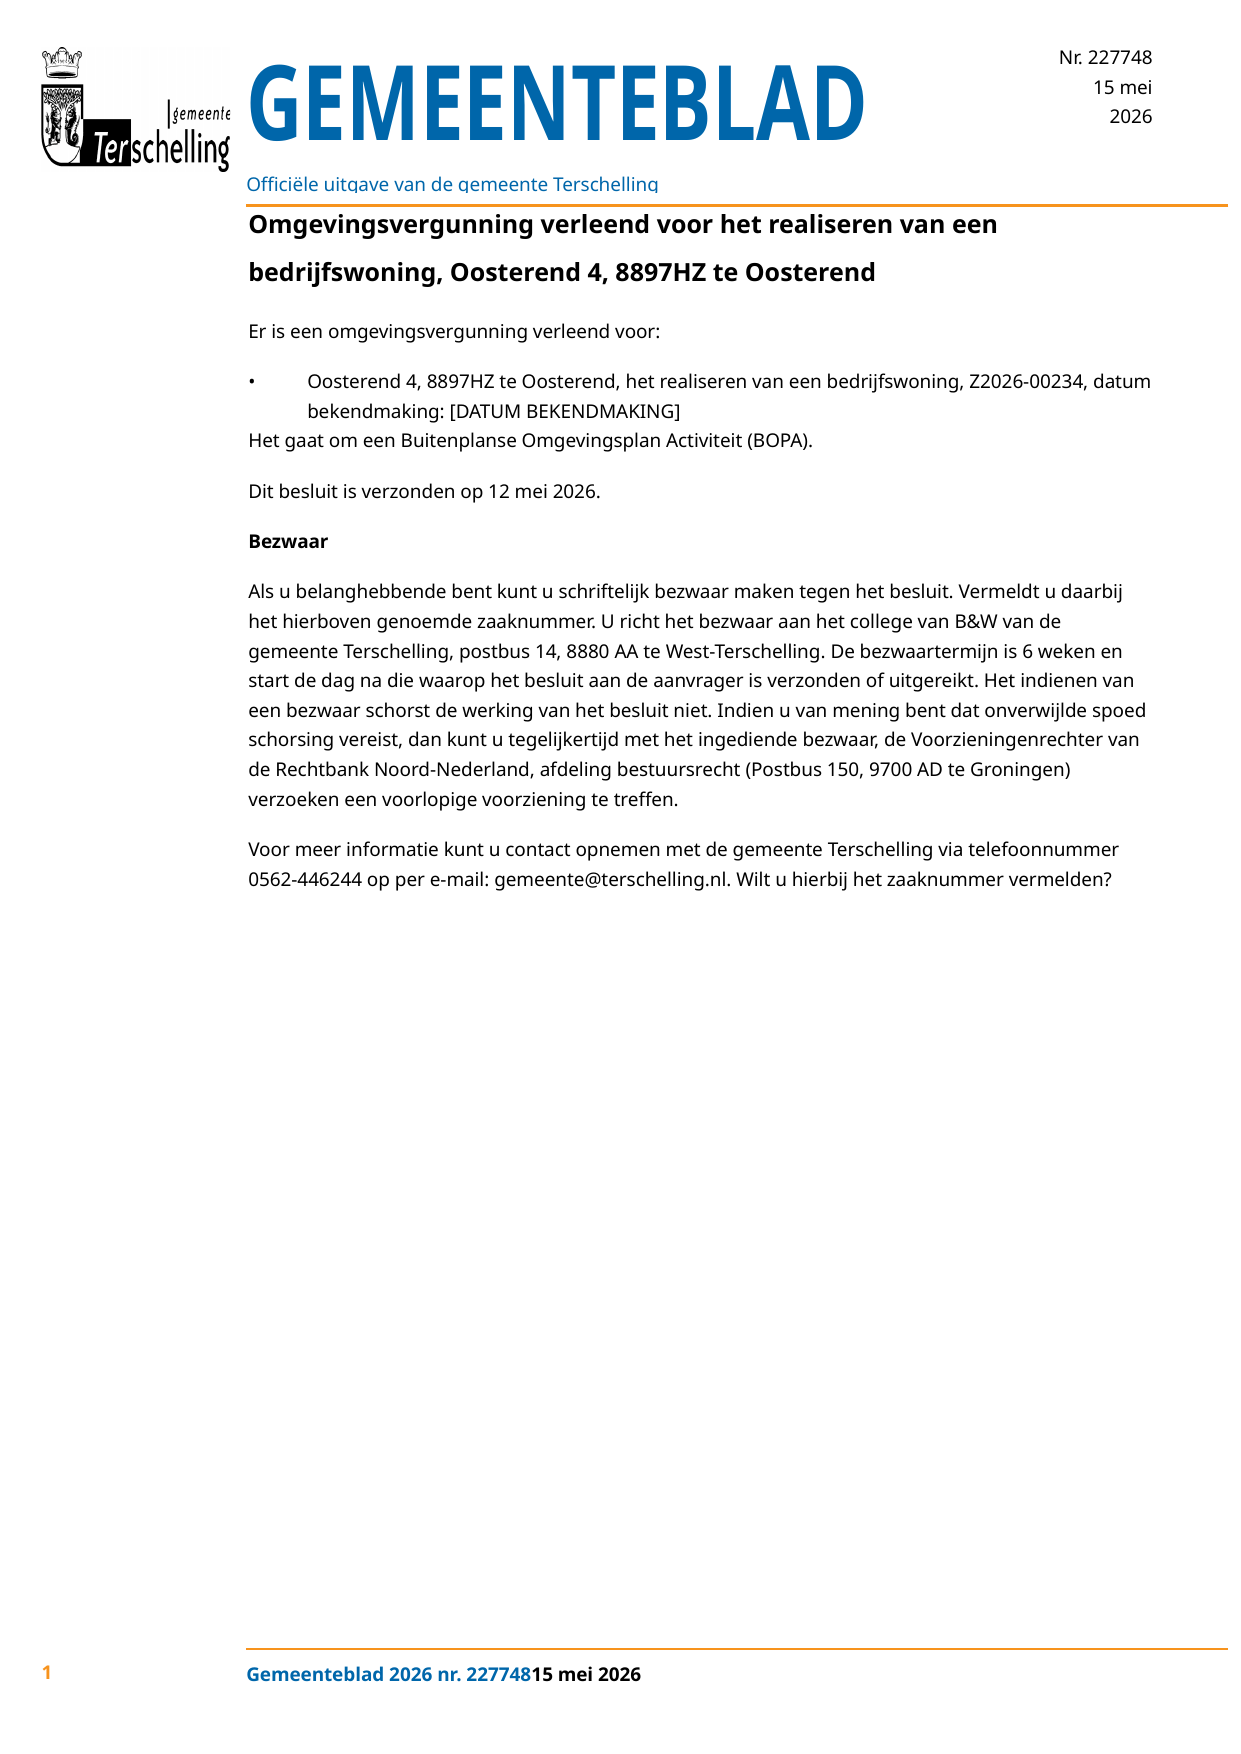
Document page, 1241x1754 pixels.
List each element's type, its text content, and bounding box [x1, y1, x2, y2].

text Er is een omgevingsvergunning verleend voor: [248, 318, 1152, 344]
text Omgevingsvergunning verleend voor het realiseren van een bedrijfswoning, Oosterend 4, 8897HZ te Oosterend [248, 207, 1152, 288]
text Bezwaar [248, 528, 1152, 554]
list Oosterend 4, 8897HZ te Oosterend, het realiseren van een bedrijfswoning, Z2026-00234, datum bekendmaking: [DATUM BEKENDMAKING] [248, 368, 1152, 424]
text Voor meer informatie kunt u contact opnemen met de gemeente Terschelling via telefoonnummer 0562-446244 op per e-mail: gemeente@terschelling.nl. Wilt u hierbij het zaaknummer vermelden? [248, 836, 1152, 892]
text Dit besluit is verzonden op 12 mei 2026. [248, 478, 1152, 504]
picture [41, 47, 231, 172]
text Als u belanghebbende bent kunt u schriftelijk bezwaar maken tegen het besluit. Vermeldt u daarbij het hierboven genoemde zaaknummer. U richt het bezwaar aan het college van B&W van de gemeente Terschelling, postbus 14, 8880 AA te West-Terschelling. De bezwaartermijn is 6 weken en start de dag na die waarop het besluit aan de aanvrager is verzonden of uitgereikt. Het indienen van een bezwaar schorst de werking van het besluit niet. Indien u van mening bent dat onverwijlde spoed schorsing vereist, dan kunt u tegelijkertijd met het ingediende bezwaar, de Voorzieningenrechter van de Rechtbank Noord-Nederland, afdeling bestuursrecht (Postbus 150, 9700 AD te Groningen) verzoeken een voorlopige voorziening te treffen. [248, 579, 1152, 812]
text Het gaat om een Buitenplanse Omgevingsplan Activiteit (BOPA). [248, 427, 1152, 453]
